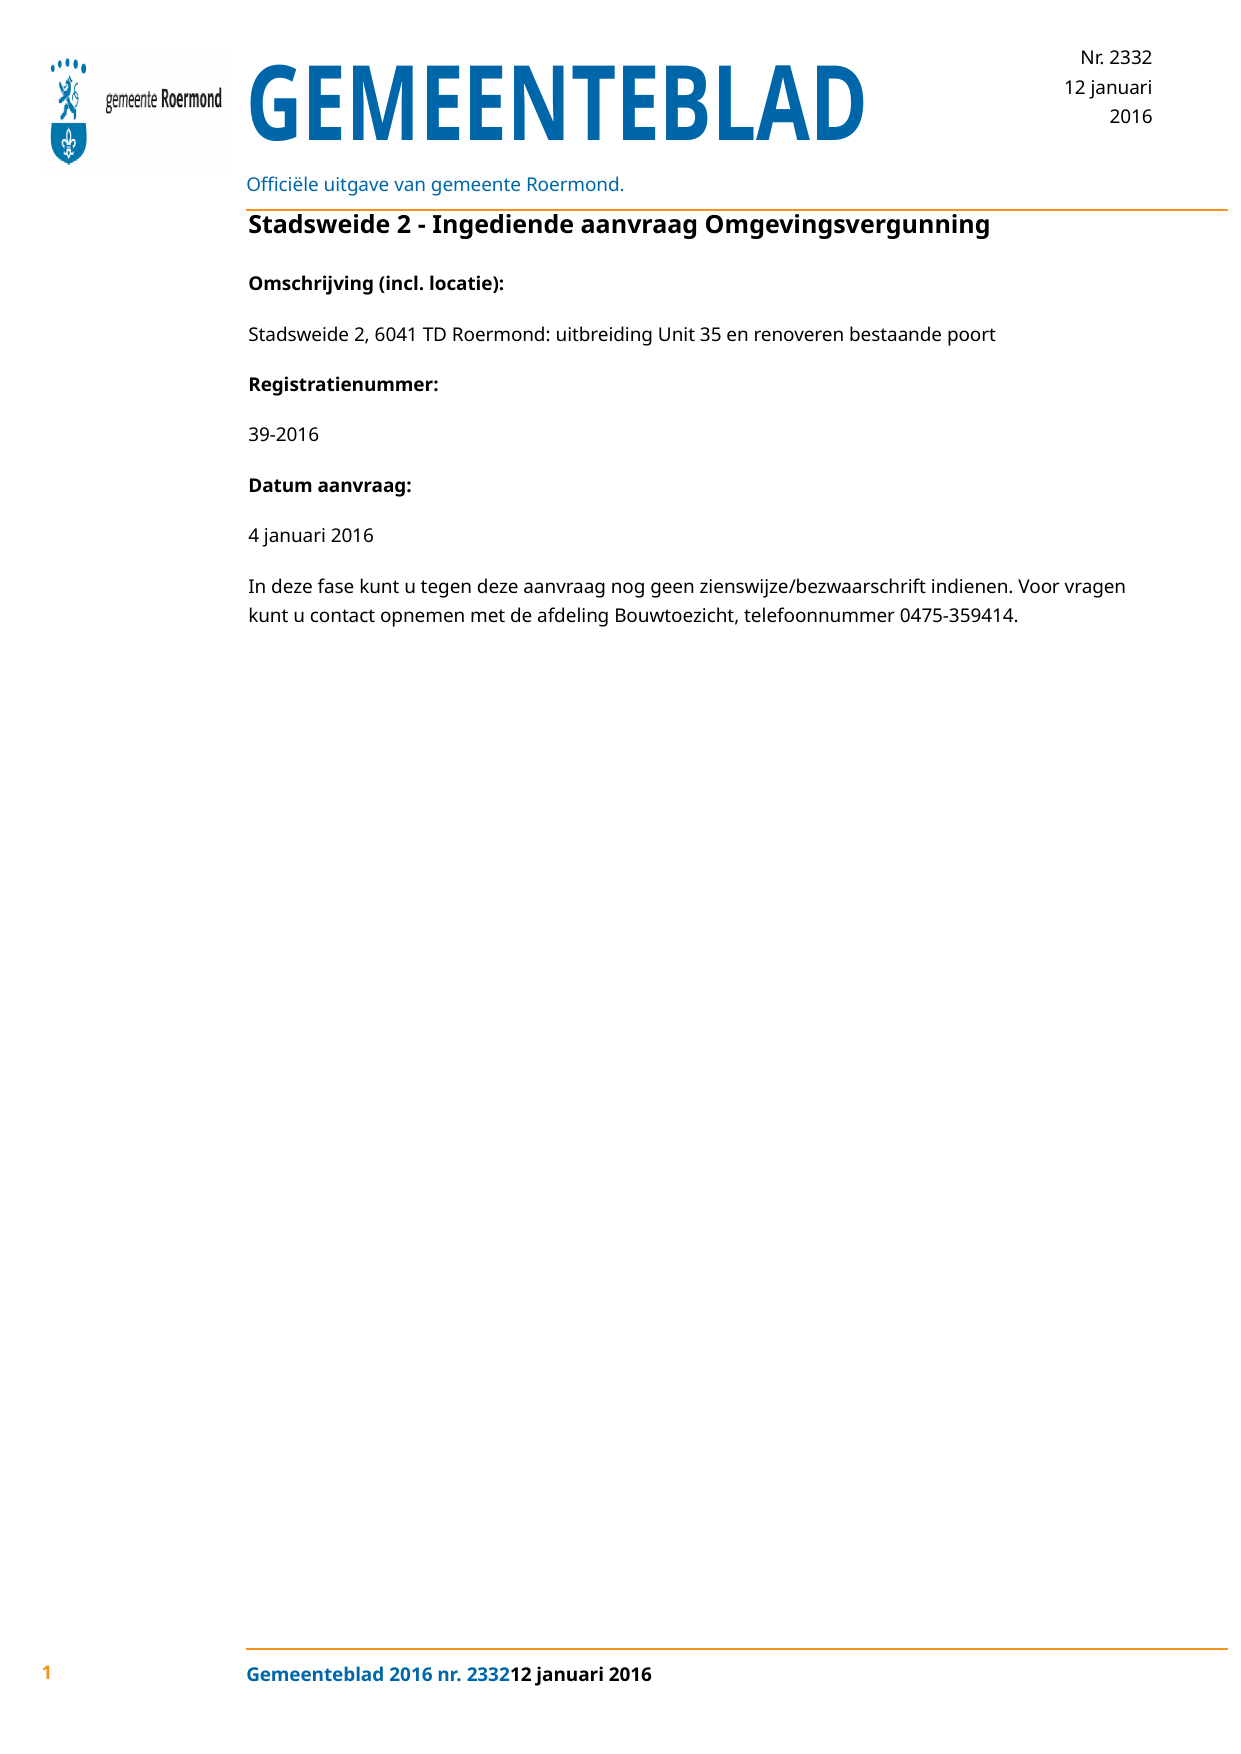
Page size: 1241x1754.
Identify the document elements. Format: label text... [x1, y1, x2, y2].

text In deze fase kunt u tegen deze aanvraag nog geen zienswijze/bezwaarschrift indienen. Voor vragen kunt u contact opnemen met de afdeling Bouwtoezicht, telefoonnummer 0475-359414. [248, 573, 1152, 628]
text Registratienummer: [248, 371, 1152, 397]
text 4 januari 2016 [248, 522, 1152, 548]
text Datum aanvraag: [248, 472, 1152, 498]
text Omschrijving (incl. locatie): [248, 270, 1152, 296]
text Stadsweide 2, 6041 TD Roermond: uitbreiding Unit 35 en renoveren bestaande poort [248, 321, 1152, 346]
text 39-2016 [248, 422, 1152, 447]
picture [41, 47, 231, 172]
text Stadsweide 2 - Ingediende aanvraag Omgevingsvergunning [248, 211, 1152, 241]
